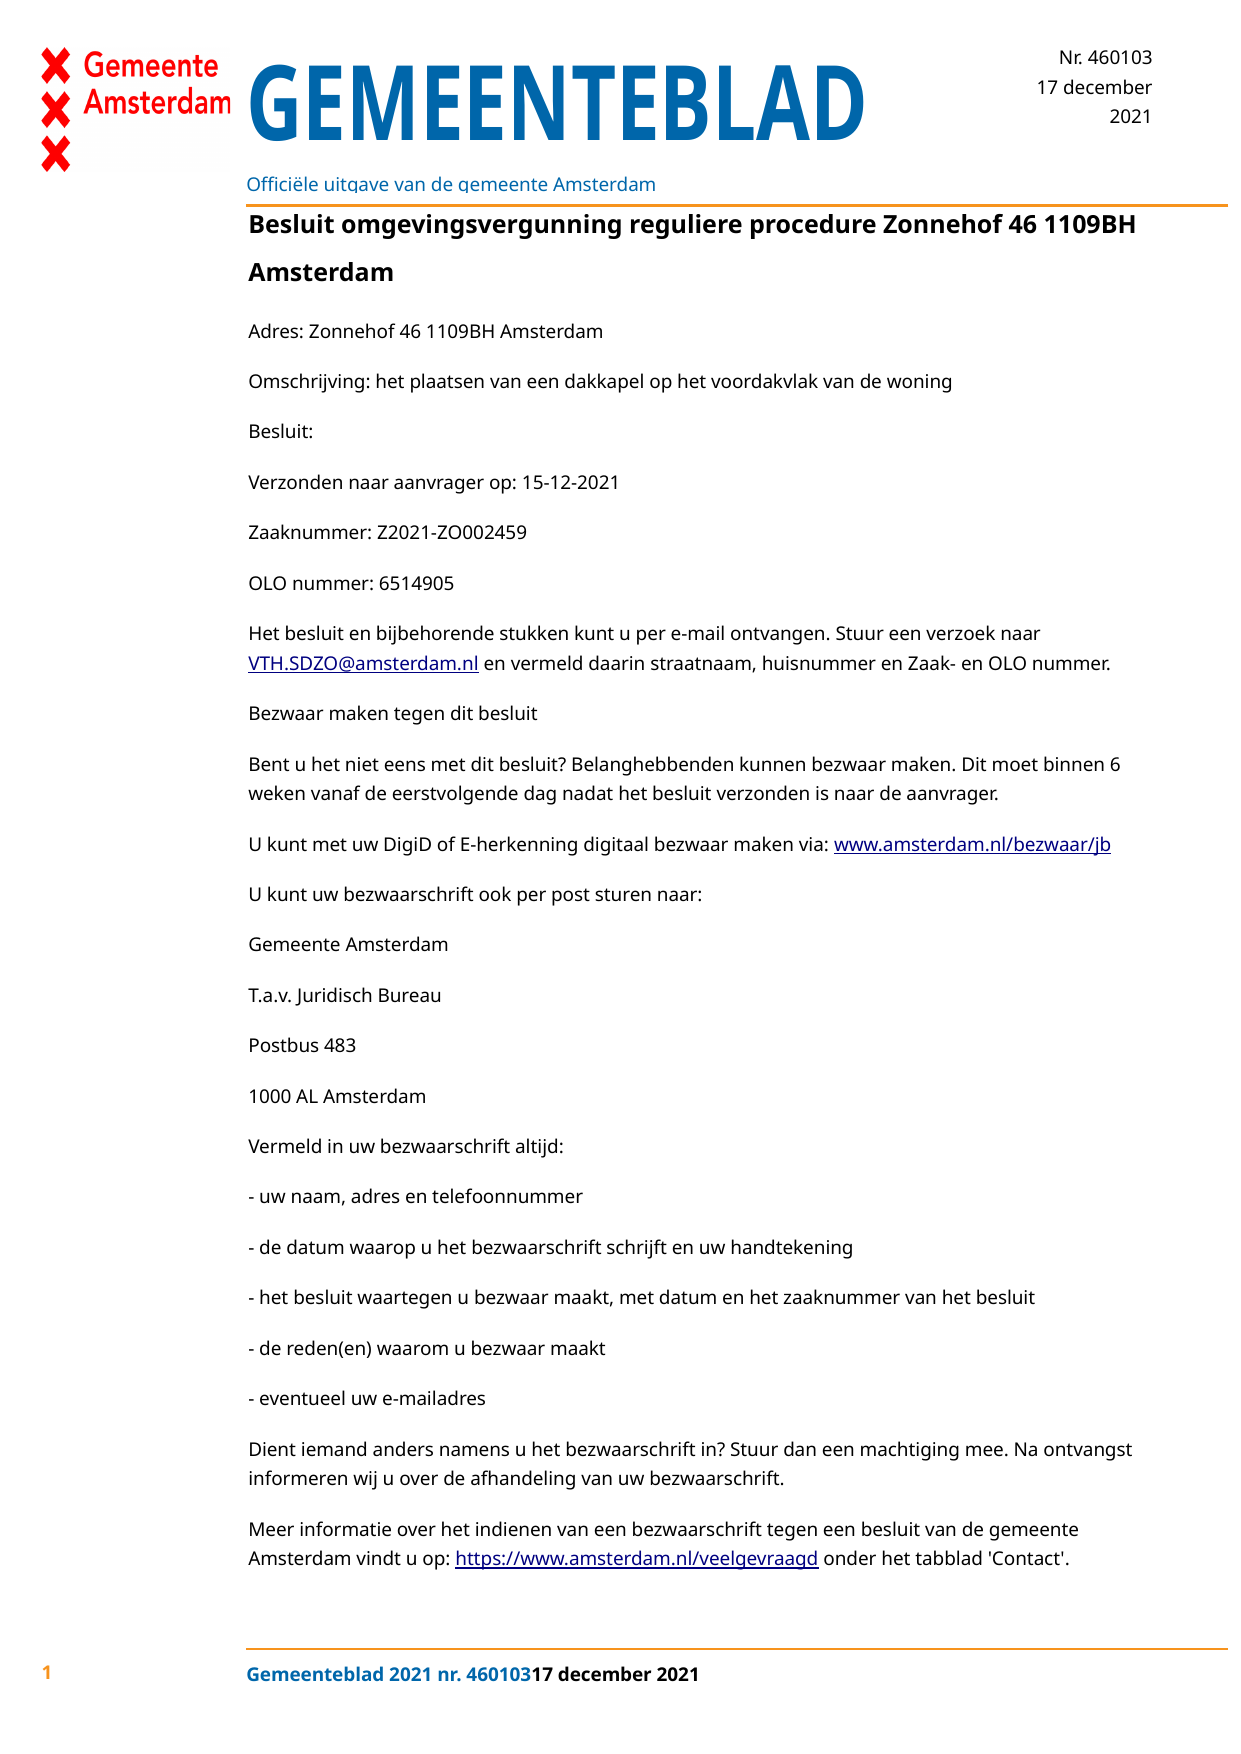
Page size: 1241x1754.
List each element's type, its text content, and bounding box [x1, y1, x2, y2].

text Postbus 483 [248, 1032, 1152, 1058]
text - de datum waarop u het bezwaarschrift schrijft en uw handtekening [248, 1234, 1152, 1260]
text Besluit omgevingsvergunning reguliere procedure Zonnehof 46 1109BH Amsterdam [248, 207, 1152, 288]
text 1000 AL Amsterdam [248, 1083, 1152, 1109]
text Zaaknummer: Z2021-ZO002459 [248, 519, 1152, 545]
text - het besluit waartegen u bezwaar maakt, met datum en het zaaknummer van het besluit [248, 1284, 1152, 1310]
text Omschrijving: het plaatsen van een dakkapel op het voordakvlak van de woning [248, 368, 1152, 394]
text Adres: Zonnehof 46 1109BH Amsterdam [248, 318, 1152, 344]
text Besluit: [248, 419, 1152, 444]
picture [41, 47, 231, 172]
text Meer informatie over het indienen van een bezwaarschrift tegen een besluit van de gemeente Amsterdam vindt u op: https://www.amsterdam.nl/veelgevraagd onder het tabblad 'Contact'. [248, 1516, 1152, 1571]
text U kunt uw bezwaarschrift ook per post sturen naar: [248, 881, 1152, 907]
text Vermeld in uw bezwaarschrift altijd: [248, 1133, 1152, 1159]
text - eventueel uw e-mailadres [248, 1385, 1152, 1411]
text Verzonden naar aanvrager op: 15-12-2021 [248, 469, 1152, 495]
text Gemeente Amsterdam [248, 932, 1152, 957]
text - uw naam, adres en telefoonnummer [248, 1184, 1152, 1209]
text T.a.v. Juridisch Bureau [248, 982, 1152, 1008]
text - de reden(en) waarom u bezwaar maakt [248, 1335, 1152, 1361]
text Het besluit en bijbehorende stukken kunt u per e-mail ontvangen. Stuur een verzoek naar VTH.SDZO@amsterdam.nl en vermeld daarin straatnaam, huisnummer en Zaak- en OLO nummer. [248, 620, 1152, 676]
text Dient iemand anders namens u het bezwaarschrift in? Stuur dan een machtiging mee. Na ontvangst informeren wij u over de afhandeling van uw bezwaarschrift. [248, 1436, 1152, 1491]
text Bezwaar maken tegen dit besluit [248, 700, 1152, 726]
text OLO nummer: 6514905 [248, 570, 1152, 596]
text Bent u het niet eens met dit besluit? Belanghebbenden kunnen bezwaar maken. Dit moet binnen 6 weken vanaf de eerstvolgende dag nadat het besluit verzonden is naar de aanvrager. [248, 751, 1152, 806]
text U kunt met uw DigiD of E-herkenning digitaal bezwaar maken via: www.amsterdam.nl/bezwaar/jb [248, 831, 1152, 857]
